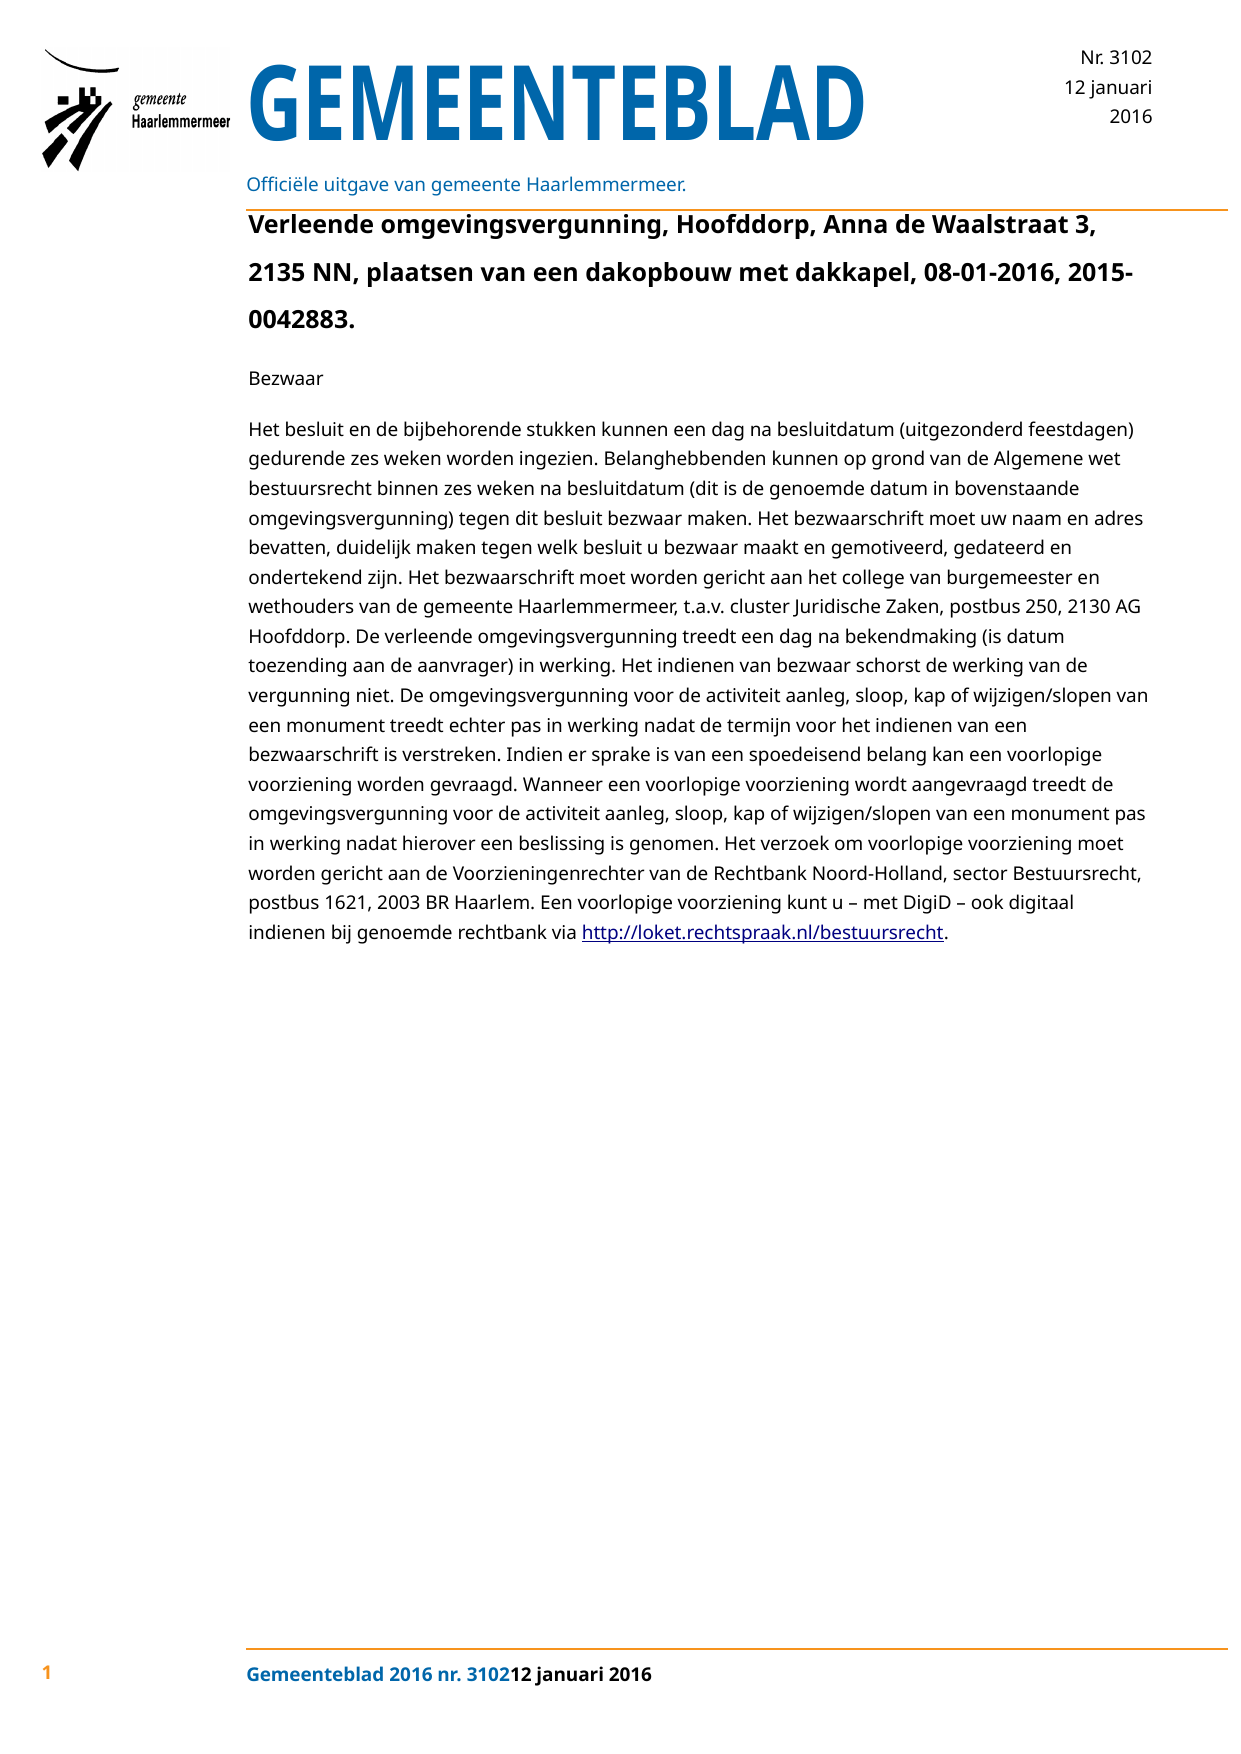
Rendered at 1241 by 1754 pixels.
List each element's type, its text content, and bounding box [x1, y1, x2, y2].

picture [41, 47, 231, 172]
text Verleende omgevingsvergunning, Hoofddorp, Anna de Waalstraat 3, 2135 NN, plaatsen van een dakopbouw met dakkapel, 08-01-2016, 2015-0042883. [248, 211, 1152, 336]
text Het besluit en de bijbehorende stukken kunnen een dag na besluitdatum (uitgezonderd feestdagen) gedurende zes weken worden ingezien. Belanghebbenden kunnen op grond van de Algemene wet bestuursrecht binnen zes weken na besluitdatum (dit is de genoemde datum in bovenstaande omgevingsvergunning) tegen dit besluit bezwaar maken. Het bezwaarschrift moet uw naam en adres bevatten, duidelijk maken tegen welk besluit u bezwaar maakt en gemotiveerd, gedateerd en ondertekend zijn. Het bezwaarschrift moet worden gericht aan het college van burgemeester en wethouders van de gemeente Haarlemmermeer, t.a.v. cluster Juridische Zaken, postbus 250, 2130 AG Hoofddorp. De verleende omgevingsvergunning treedt een dag na bekendmaking (is datum toezending aan de aanvrager) in werking. Het indienen van bezwaar schorst de werking van de vergunning niet. De omgevingsvergunning voor de activiteit aanleg, sloop, kap of wijzigen/slopen van een monument treedt echter pas in werking nadat de termijn voor het indienen van een bezwaarschrift is verstreken. Indien er sprake is van een spoedeisend belang kan een voorlopige voorziening worden gevraagd. Wanneer een voorlopige voorziening wordt aangevraagd treedt de omgevingsvergunning voor de activiteit aanleg, sloop, kap of wijzigen/slopen van een monument pas in werking nadat hierover een beslissing is genomen. Het verzoek om voorlopige voorziening moet worden gericht aan de Voorzieningenrechter van de Rechtbank Noord-Holland, sector Bestuursrecht, postbus 1621, 2003 BR Haarlem. Een voorlopige voorziening kunt u – met DigiD – ook digitaal indienen bij genoemde rechtbank via http://loket.rechtspraak.nl/bestuursrecht. [248, 416, 1152, 944]
text Bezwaar [248, 366, 1152, 391]
